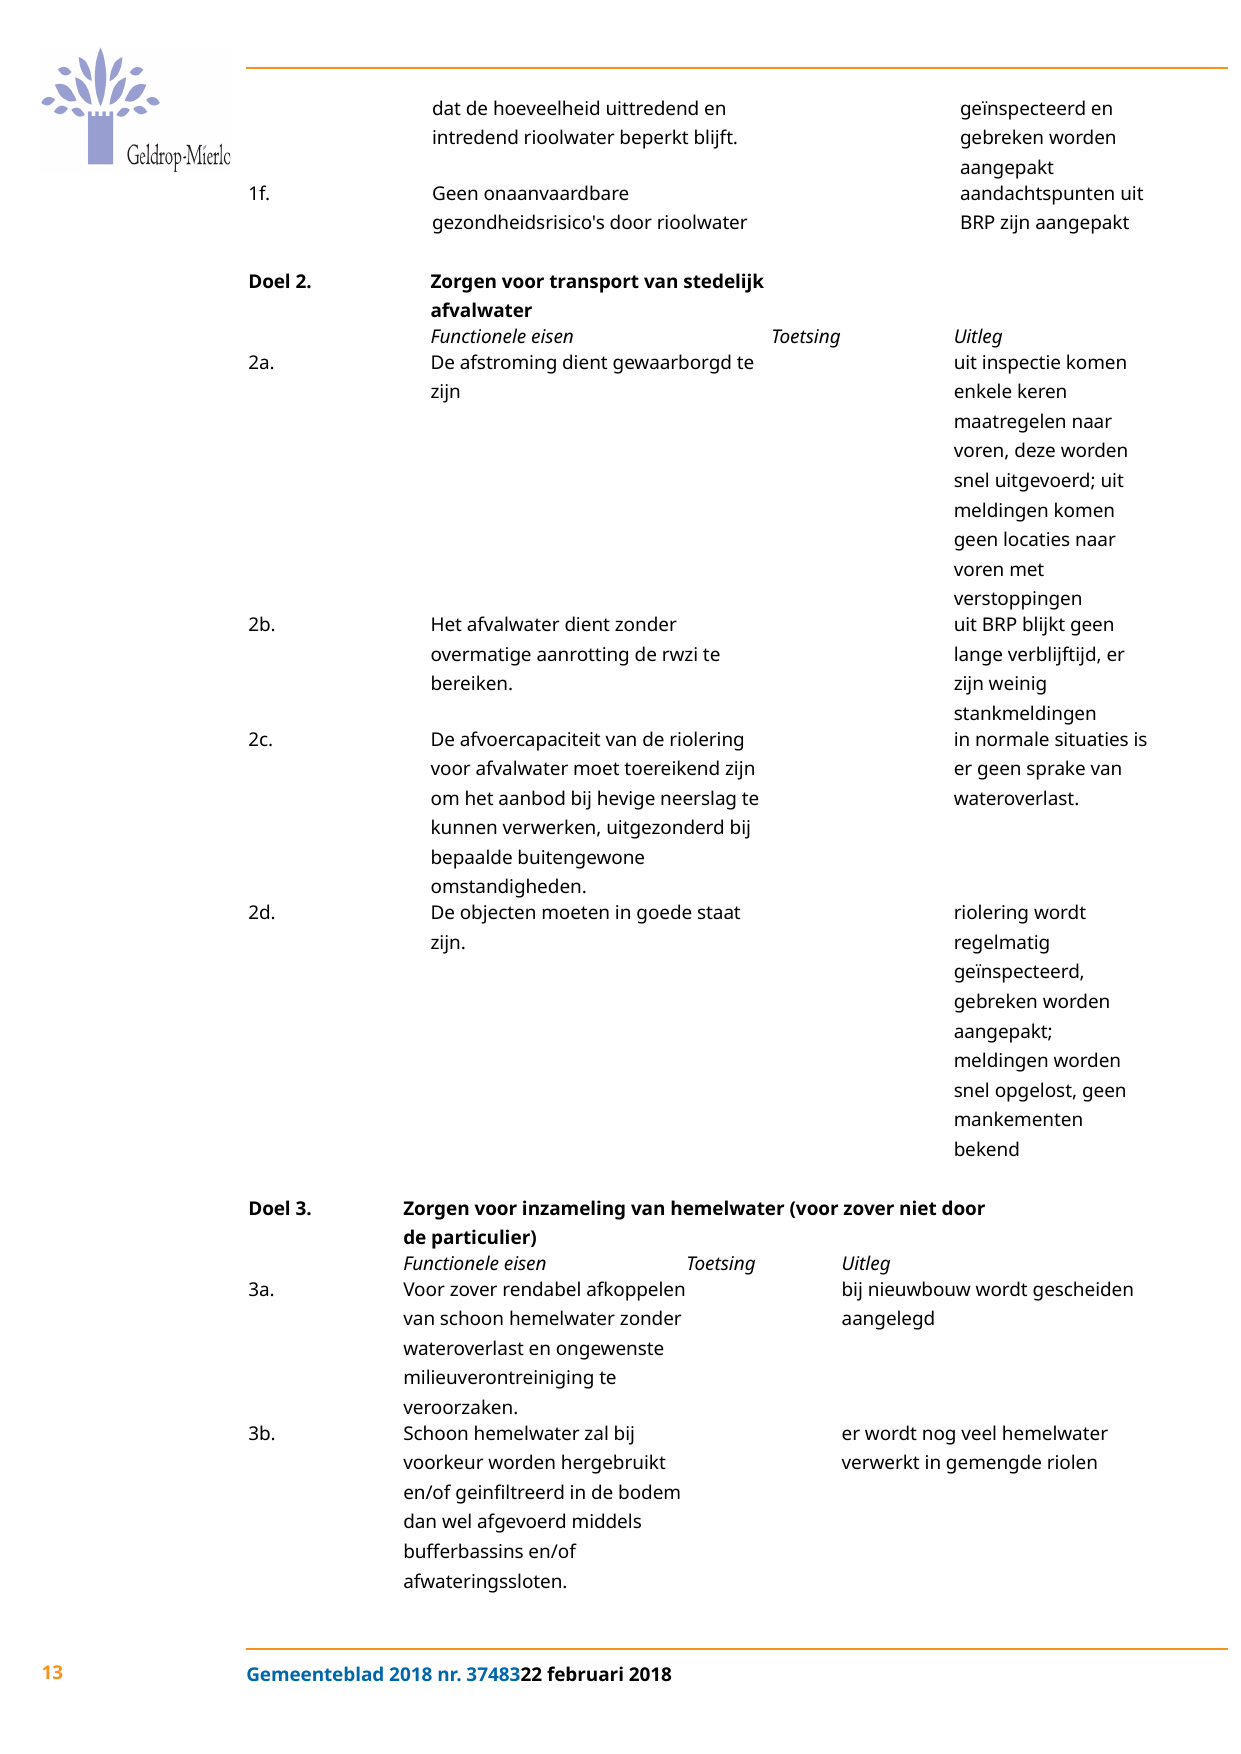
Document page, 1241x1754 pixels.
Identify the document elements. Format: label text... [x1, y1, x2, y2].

table_cell 2b. [248, 611, 430, 726]
table_cell 1f. [248, 180, 432, 235]
table_cell Het afvalwater dient zonder overmatige aanrotting de rwzi te bereiken. [430, 611, 771, 726]
table_cell Functionele eisen [430, 323, 771, 349]
table_header Zorgen voor inzameling van hemelwater (voor zover niet door de particulier) [403, 1195, 996, 1250]
table_cell Schoon hemelwater zal bij voorkeur worden hergebruikt en/of geinfiltreerd in de bodem dan wel afgevoerd middels bufferbassins en/of afwateringssloten. [403, 1420, 686, 1593]
table_cell [776, 180, 960, 235]
table_cell Functionele eisen [403, 1250, 686, 1276]
table_cell bij nieuwbouw wordt gescheiden aangelegd [841, 1276, 1152, 1420]
table_header [954, 268, 1152, 323]
table_cell 3a. [248, 1276, 403, 1420]
table_cell [771, 349, 953, 611]
table_cell [686, 1420, 841, 1593]
table_cell [248, 323, 430, 349]
table_cell Voor zover rendabel afkoppelen van schoon hemelwater zonder wateroverlast en ongewenste milieuverontreiniging te veroorzaken. [403, 1276, 686, 1420]
table_cell 2a. [248, 349, 430, 611]
table_cell 3b. [248, 1420, 403, 1593]
table_cell riolering wordt regelmatig geïnspecteerd, gebreken worden aangepakt; meldingen worden snel opgelost, geen mankementen bekend [954, 900, 1152, 1162]
table_header [771, 268, 953, 323]
table_cell uit inspectie komen enkele keren maatregelen naar voren, deze worden snel uitgevoerd; uit meldingen komen geen locaties naar voren met verstoppingen [954, 349, 1152, 611]
table_cell [248, 1250, 403, 1276]
table_cell uit BRP blijkt geen lange verblijftijd, er zijn weinig stankmeldingen [954, 611, 1152, 726]
table_cell Toetsing [771, 323, 953, 349]
table_header Doel 2. [248, 268, 430, 323]
table_cell Uitleg [954, 323, 1152, 349]
table_cell 2c. [248, 726, 430, 899]
table_header [996, 1195, 1152, 1250]
table_cell [771, 900, 953, 1162]
table_cell De objecten moeten in goede staat zijn. [430, 900, 771, 1162]
table_cell [776, 95, 960, 180]
table_cell dat de hoeveelheid uittredend en intredend rioolwater beperkt blijft. [432, 95, 776, 180]
table_cell aandachtspunten uit BRP zijn aangepakt [960, 180, 1152, 235]
picture [41, 47, 231, 172]
table_cell 2d. [248, 900, 430, 1162]
table_cell Toetsing [686, 1250, 841, 1276]
table_cell [771, 726, 953, 899]
table_cell De afstroming dient gewaarborgd te zijn [430, 349, 771, 611]
table_cell [248, 95, 432, 180]
table_cell geïnspecteerd en gebreken worden aangepakt [960, 95, 1152, 180]
table_cell Geen onaanvaardbare gezondheidsrisico's door rioolwater [432, 180, 776, 235]
table_cell er wordt nog veel hemelwater verwerkt in gemengde riolen [841, 1420, 1152, 1593]
table_cell Uitleg [841, 1250, 1152, 1276]
table_header Zorgen voor transport van stedelijk afvalwater [430, 268, 771, 323]
table_cell in normale situaties is er geen sprake van wateroverlast. [954, 726, 1152, 899]
table_header Doel 3. [248, 1195, 403, 1250]
table_cell [771, 611, 953, 726]
table_cell [686, 1276, 841, 1420]
table_cell De afvoercapaciteit van de riolering voor afvalwater moet toereikend zijn om het aanbod bij hevige neerslag te kunnen verwerken, uitgezonderd bij bepaalde buitengewone omstandigheden. [430, 726, 771, 899]
